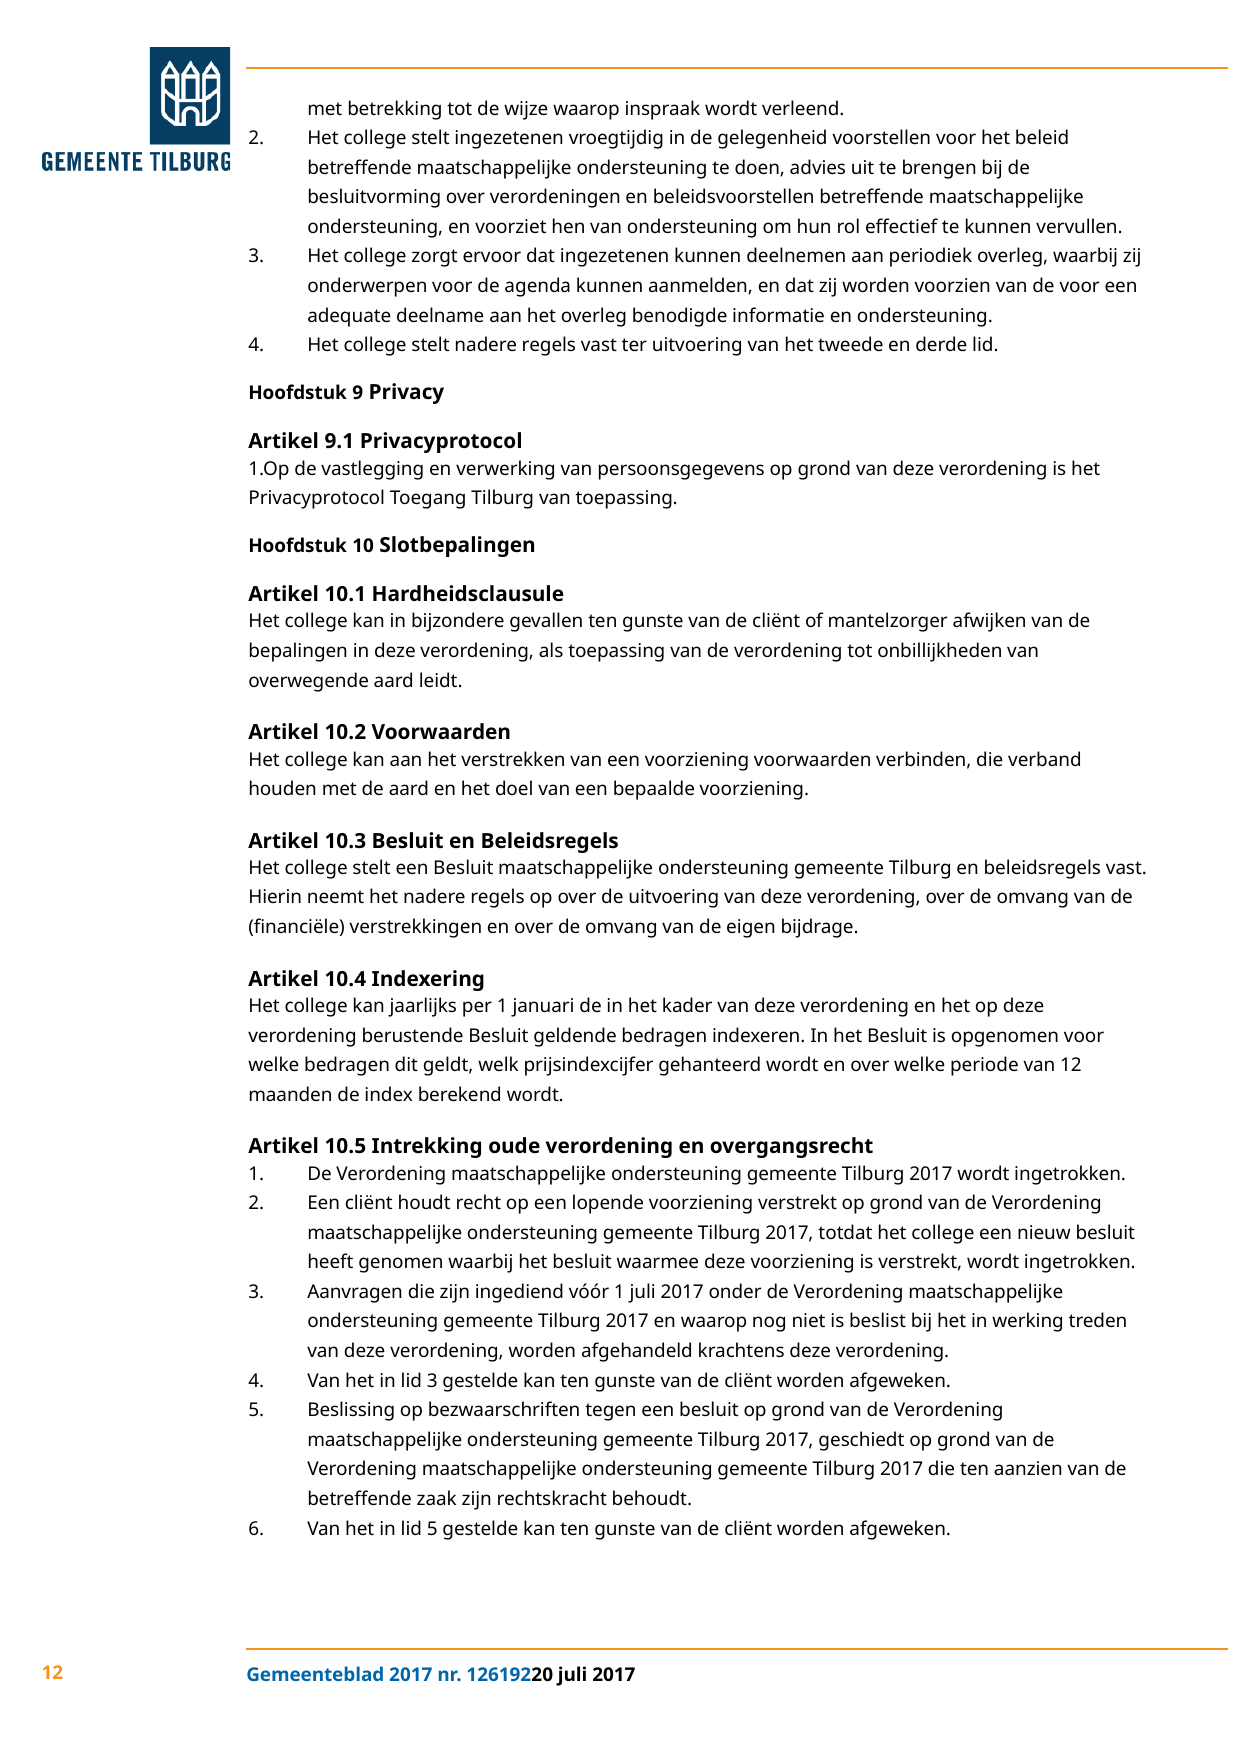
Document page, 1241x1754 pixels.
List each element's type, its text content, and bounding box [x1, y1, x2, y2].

text Artikel 9.1 Privacyprotocol [248, 426, 1152, 455]
list Aanvragen die zijn ingediend vóór 1 juli 2017 onder de Verordening maatschappelijke ondersteuning gemeente Tilburg 2017 en waarop nog niet is beslist bij het in werking treden van deze verordening, worden afgehandeld krachtens deze verordening. [248, 1278, 1152, 1363]
text Hoofdstuk 10 Slotbepalingen [248, 530, 1152, 558]
picture [41, 47, 231, 172]
list Een cliënt houdt recht op een lopende voorziening verstrekt op grond van de Verordening maatschappelijke ondersteuning gemeente Tilburg 2017, totdat het college een nieuw besluit heeft genomen waarbij het besluit waarmee deze voorziening is verstrekt, wordt ingetrokken. [248, 1189, 1152, 1274]
text 1.Op de vastlegging en verwerking van persoonsgegevens op grond van deze verordening is het Privacyprotocol Toegang Tilburg van toepassing. [248, 455, 1152, 510]
list Van het in lid 3 gestelde kan ten gunste van de cliënt worden afgeweken. [248, 1367, 1152, 1393]
list Het college zorgt ervoor dat ingezetenen kunnen deelnemen aan periodiek overleg, waarbij zij onderwerpen voor de agenda kunnen aanmelden, en dat zij worden voorzien van de voor een adequate deelname aan het overleg benodigde informatie en ondersteuning. [248, 243, 1152, 328]
text Artikel 10.3 Besluit en Beleidsregels [248, 826, 1152, 854]
text Artikel 10.2 Voorwaarden [248, 717, 1152, 746]
text Artikel 10.1 Hardheidsclausule [248, 579, 1152, 608]
text Het college kan jaarlijks per 1 januari de in het kader van deze verordening en het op deze verordening berustende Besluit geldende bedragen indexeren. In het Besluit is opgenomen voor welke bedragen dit geldt, welk prijsindexcijfer gehanteerd wordt en over welke periode van 12 maanden de index berekend wordt. [248, 992, 1152, 1107]
list De Verordening maatschappelijke ondersteuning gemeente Tilburg 2017 wordt ingetrokken. [248, 1160, 1152, 1186]
text Artikel 10.4 Indexering [248, 964, 1152, 992]
list met betrekking tot de wijze waarop inspraak wordt verleend. [248, 95, 1152, 121]
text Artikel 10.5 Intrekking oude verordening en overgangsrecht [248, 1131, 1152, 1160]
text Het college stelt een Besluit maatschappelijke ondersteuning gemeente Tilburg en beleidsregels vast. Hierin neemt het nadere regels op over de uitvoering van deze verordening, over de omvang van de (financiële) verstrekkingen en over de omvang van de eigen bijdrage. [248, 854, 1152, 939]
list Beslissing op bezwaarschriften tegen een besluit op grond van de Verordening maatschappelijke ondersteuning gemeente Tilburg 2017, geschiedt op grond van de Verordening maatschappelijke ondersteuning gemeente Tilburg 2017 die ten aanzien van de betreffende zaak zijn rechtskracht behoudt. [248, 1396, 1152, 1511]
text Het college kan aan het verstrekken van een voorziening voorwaarden verbinden, die verband houden met de aard en het doel van een bepaalde voorziening. [248, 746, 1152, 801]
text Hoofdstuk 9 Privacy [248, 377, 1152, 406]
list Van het in lid 5 gestelde kan ten gunste van de cliënt worden afgeweken. [248, 1515, 1152, 1541]
list Het college stelt ingezetenen vroegtijdig in de gelegenheid voorstellen voor het beleid betreffende maatschappelijke ondersteuning te doen, advies uit te brengen bij de besluitvorming over verordeningen en beleidsvoorstellen betreffende maatschappelijke ondersteuning, en voorziet hen van ondersteuning om hun rol effectief te kunnen vervullen. [248, 124, 1152, 239]
list Het college stelt nadere regels vast ter uitvoering van het tweede en derde lid. [248, 331, 1152, 357]
text Het college kan in bijzondere gevallen ten gunste van de cliënt of mantelzorger afwijken van de bepalingen in deze verordening, als toepassing van de verordening tot onbillijkheden van overwegende aard leidt. [248, 608, 1152, 693]
